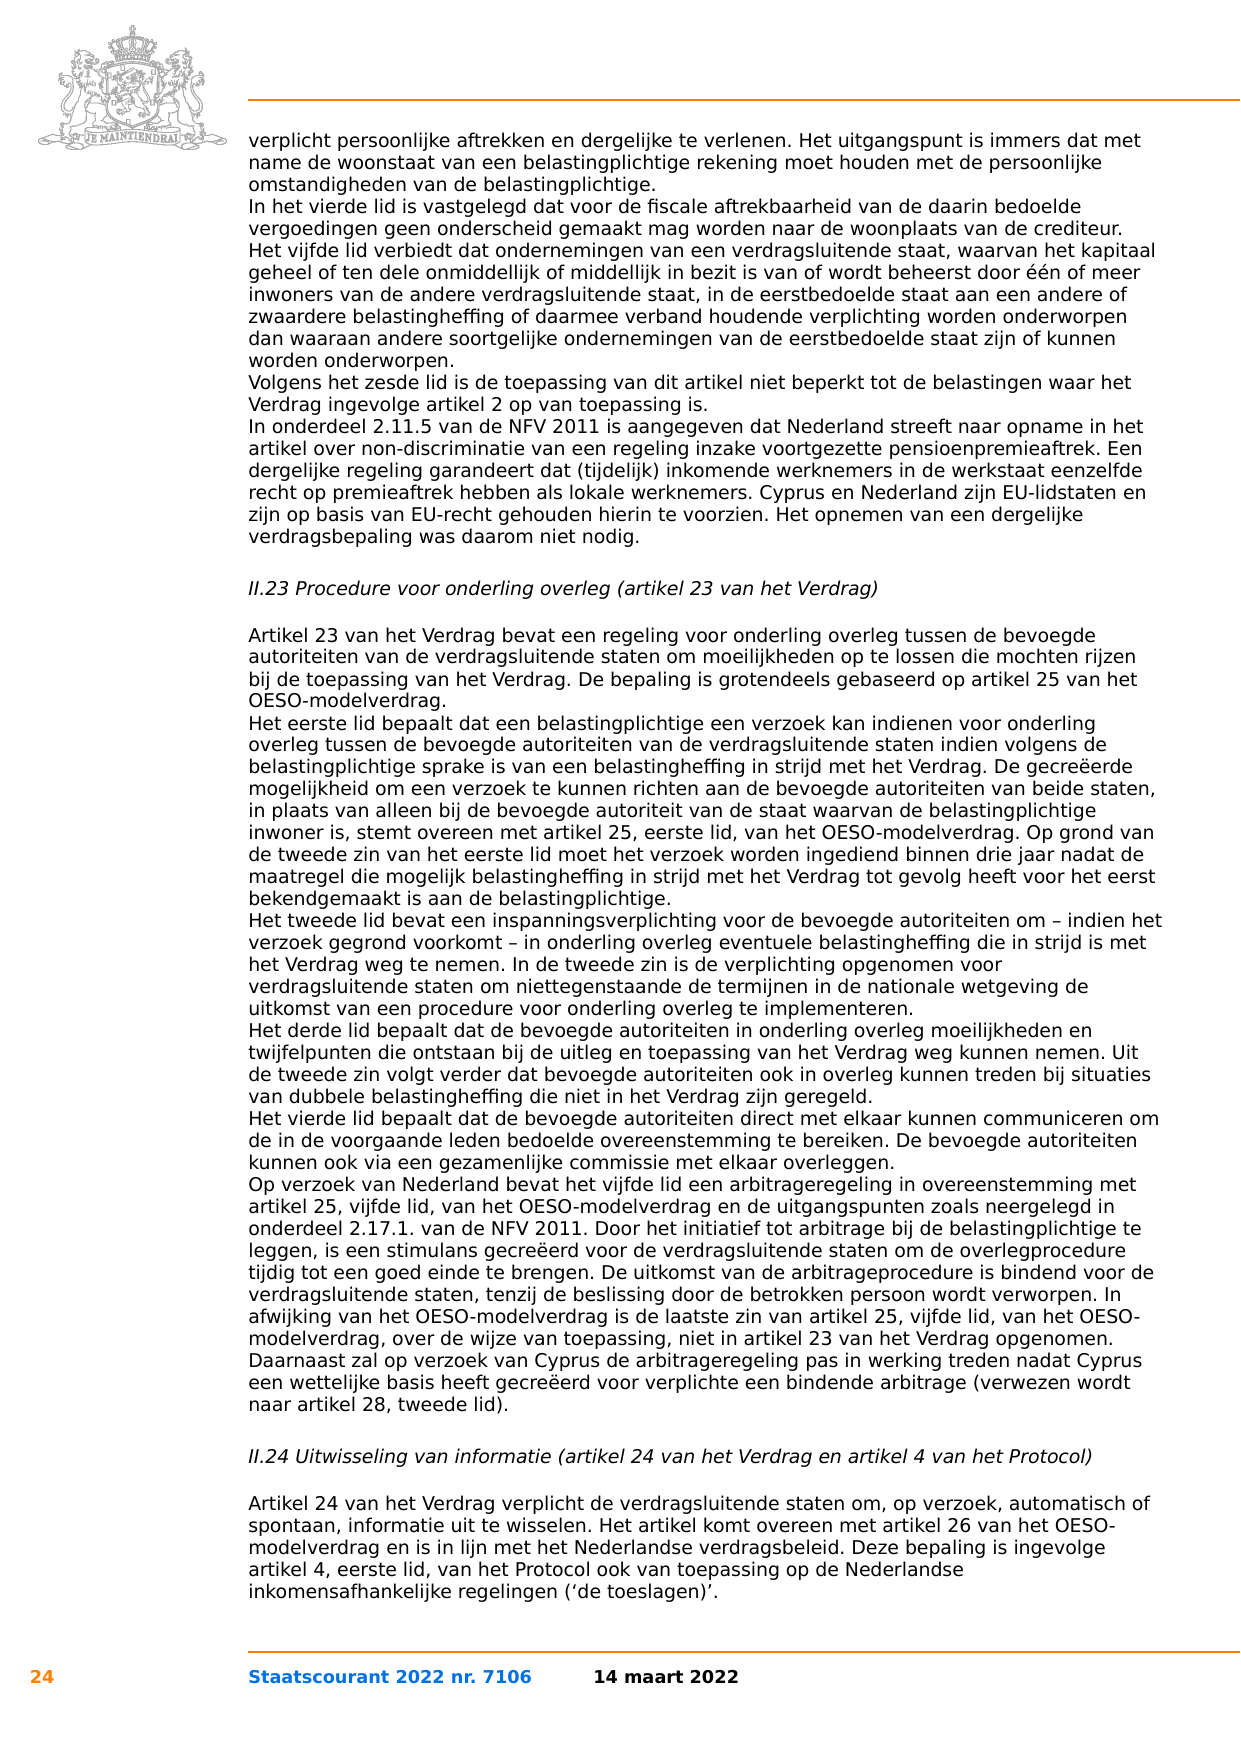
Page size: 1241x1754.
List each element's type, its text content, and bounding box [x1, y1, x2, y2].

text Op verzoek van Nederland bevat het vijfde lid een arbitrageregeling in overeenstemming met artikel 25, vijfde lid, van het OESO-modelverdrag en de uitgangspunten zoals neergelegd in onderdeel 2.17.1. van de NFV 2011. Door het initiatief tot arbitrage bij de belastingplichtige te leggen, is een stimulans gecreëerd voor de verdragsluitende staten om de overlegprocedure tijdig tot een goed einde te brengen. De uitkomst van de arbitrageprocedure is bindend voor de verdragsluitende staten, tenzij de beslissing door de betrokken persoon wordt verworpen. In afwijking van het OESO-modelverdrag is de laatste zin van artikel 25, vijfde lid, van het OESO-modelverdrag, over de wijze van toepassing, niet in artikel 23 van het Verdrag opgenomen. Daarnaast zal op verzoek van Cyprus de arbitrageregeling pas in werking treden nadat Cyprus een wettelijke basis heeft gecreëerd voor verplichte een bindende arbitrage (verwezen wordt naar artikel 28, tweede lid). [248, 1174, 1163, 1416]
text Het vierde lid bepaalt dat de bevoegde autoriteiten direct met elkaar kunnen communiceren om de in de voorgaande leden bedoelde overeenstemming te bereiken. De bevoegde autoriteiten kunnen ook via een gezamenlijke commissie met elkaar overleggen. [248, 1108, 1163, 1174]
text In het vierde lid is vastgelegd dat voor de fiscale aftrekbaarheid van de daarin bedoelde vergoedingen geen onderscheid gemaakt mag worden naar de woonplaats van de crediteur. [248, 196, 1163, 240]
subtitle II.23 Procedure voor onderling overleg (artikel 23 van het Verdrag) [248, 577, 1163, 599]
picture [38, 25, 227, 150]
text Artikel 23 van het Verdrag bevat een regeling voor onderling overleg tussen de bevoegde autoriteiten van de verdragsluitende staten om moeilijkheden op te lossen die mochten rijzen bij de toepassing van het Verdrag. De bepaling is grotendeels gebaseerd op artikel 25 van het OESO-modelverdrag. [248, 624, 1163, 712]
text Het vijfde lid verbiedt dat ondernemingen van een verdragsluitende staat, waarvan het kapitaal geheel of ten dele onmiddellijk of middellijk in bezit is van of wordt beheerst door één of meer inwoners van de andere verdragsluitende staat, in de eerstbedoelde staat aan een andere of zwaardere belastingheffing of daarmee verband houdende verplichting worden onderworpen dan waaraan andere soortgelijke ondernemingen van de eerstbedoelde staat zijn of kunnen worden onderworpen. [248, 240, 1163, 372]
text Volgens het zesde lid is de toepassing van dit artikel niet beperkt tot de belastingen waar het Verdrag ingevolge artikel 2 op van toepassing is. [248, 372, 1163, 416]
text In onderdeel 2.11.5 van de NFV 2011 is aangegeven dat Nederland streeft naar opname in het artikel over non-discriminatie van een regeling inzake voortgezette pensioenpremieaftrek. Een dergelijke regeling garandeert dat (tijdelijk) inkomende werknemers in de werkstaat eenzelfde recht op premieaftrek hebben als lokale werknemers. Cyprus en Nederland zijn EU-lidstaten en zijn op basis van EU-recht gehouden hierin te voorzien. Het opnemen van een dergelijke verdragsbepaling was daarom niet nodig. [248, 416, 1163, 547]
text Het eerste lid bepaalt dat een belastingplichtige een verzoek kan indienen voor onderling overleg tussen de bevoegde autoriteiten van de verdragsluitende staten indien volgens de belastingplichtige sprake is van een belastingheffing in strijd met het Verdrag. De gecreëerde mogelijkheid om een verzoek te kunnen richten aan de bevoegde autoriteiten van beide staten, in plaats van alleen bij de bevoegde autoriteit van de staat waarvan de belastingplichtige inwoner is, stemt overeen met artikel 25, eerste lid, van het OESO-modelverdrag. Op grond van de tweede zin van het eerste lid moet het verzoek worden ingediend binnen drie jaar nadat de maatregel die mogelijk belastingheffing in strijd met het Verdrag tot gevolg heeft voor het eerst bekendgemaakt is aan de belastingplichtige. [248, 712, 1163, 910]
text Het tweede lid bevat een inspanningsverplichting voor de bevoegde autoriteiten om – indien het verzoek gegrond voorkomt – in onderling overleg eventuele belastingheffing die in strijd is met het Verdrag weg te nemen. In de tweede zin is de verplichting opgenomen voor verdragsluitende staten om niettegenstaande de termijnen in de nationale wetgeving de uitkomst van een procedure voor onderling overleg te implementeren. [248, 910, 1163, 1020]
subtitle II.24 Uitwisseling van informatie (artikel 24 van het Verdrag en artikel 4 van het Protocol) [248, 1446, 1163, 1468]
text verplicht persoonlijke aftrekken en dergelijke te verlenen. Het uitgangspunt is immers dat met name de woonstaat van een belastingplichtige rekening moet houden met de persoonlijke omstandigheden van de belastingplichtige. [248, 130, 1163, 196]
text Artikel 24 van het Verdrag verplicht de verdragsluitende staten om, op verzoek, automatisch of spontaan, informatie uit te wisselen. Het artikel komt overeen met artikel 26 van het OESO-modelverdrag en is in lijn met het Nederlandse verdragsbeleid. Deze bepaling is ingevolge artikel 4, eerste lid, van het Protocol ook van toepassing op de Nederlandse inkomensafhankelijke regelingen (‘de toeslagen)’. [248, 1493, 1163, 1603]
text Het derde lid bepaalt dat de bevoegde autoriteiten in onderling overleg moeilijkheden en twijfelpunten die ontstaan bij de uitleg en toepassing van het Verdrag weg kunnen nemen. Uit de tweede zin volgt verder dat bevoegde autoriteiten ook in overleg kunnen treden bij situaties van dubbele belastingheffing die niet in het Verdrag zijn geregeld. [248, 1020, 1163, 1108]
